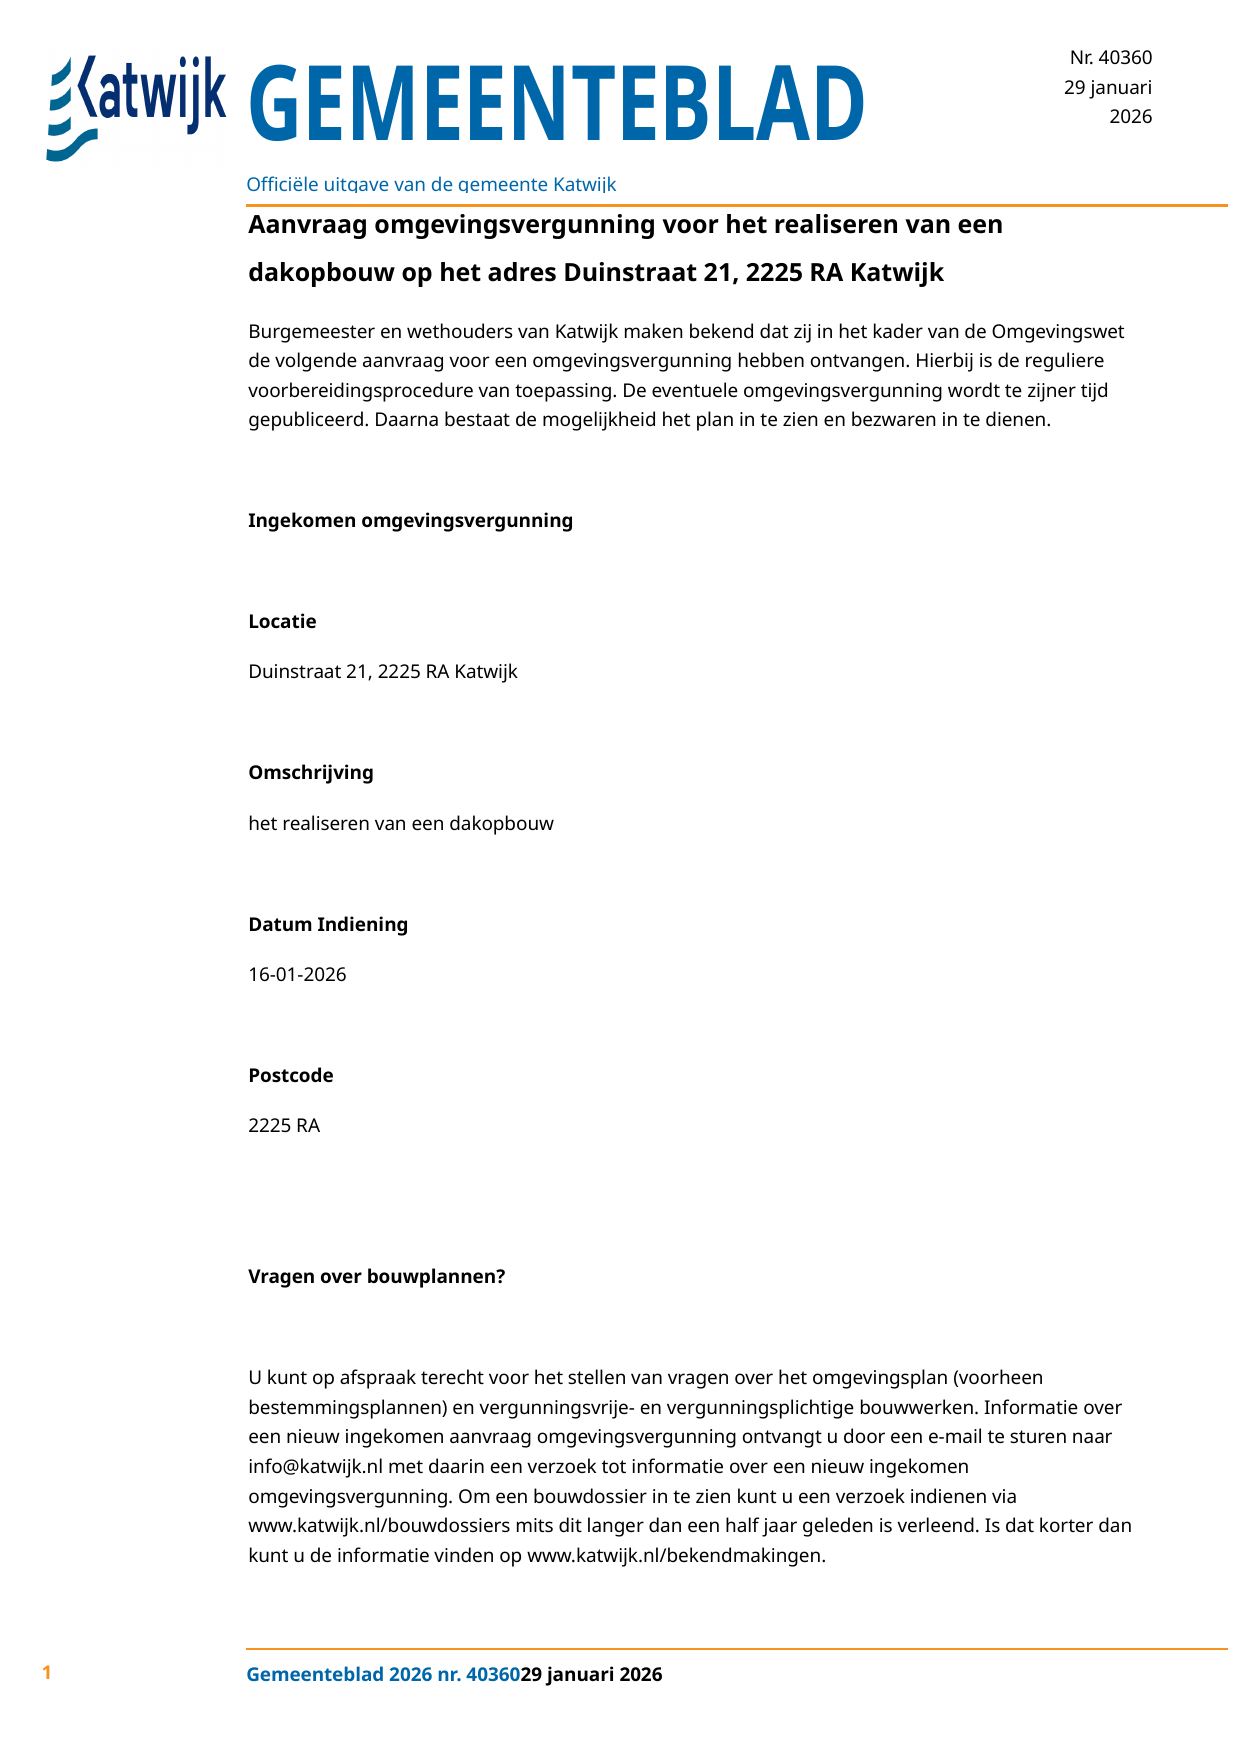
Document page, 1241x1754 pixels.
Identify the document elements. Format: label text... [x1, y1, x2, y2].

text Aanvraag omgevingsvergunning voor het realiseren van een dakopbouw op het adres Duinstraat 21, 2225 RA Katwijk [248, 207, 1152, 288]
text 2225 RA [248, 1112, 1152, 1138]
text Duinstraat 21, 2225 RA Katwijk [248, 659, 1152, 684]
text Omschrijving [248, 759, 1152, 785]
text Postcode [248, 1062, 1152, 1088]
text Datum Indiening [248, 911, 1152, 937]
text Vragen over bouwplannen? [248, 1264, 1152, 1289]
text 16-01-2026 [248, 961, 1152, 987]
text Ingekomen omgevingsvergunning [248, 507, 1152, 533]
text Burgemeester en wethouders van Katwijk maken bekend dat zij in het kader van de Omgevingswet de volgende aanvraag voor een omgevingsvergunning hebben ontvangen. Hierbij is de reguliere voorbereidingsprocedure van toepassing. De eventuele omgevingsvergunning wordt te zijner tijd gepubliceerd. Daarna bestaat de mogelijkheid het plan in te zien en bezwaren in te dienen. [248, 318, 1152, 432]
text U kunt op afspraak terecht voor het stellen van vragen over het omgevingsplan (voorheen bestemmingsplannen) en vergunningsvrije- en vergunningsplichtige bouwwerken. Informatie over een nieuw ingekomen aanvraag omgevingsvergunning ontvangt u door een e-mail te sturen naar info@katwijk.nl met daarin een verzoek tot informatie over een nieuw ingekomen omgevingsvergunning. Om een bouwdossier in te zien kunt u een verzoek indienen via www.katwijk.nl/bouwdossiers mits dit langer dan een half jaar geleden is verleend. Is dat korter dan kunt u de informatie vinden op www.katwijk.nl/bekendmakingen. [248, 1364, 1152, 1568]
text Locatie [248, 608, 1152, 634]
text het realiseren van een dakopbouw [248, 810, 1152, 836]
picture [41, 47, 231, 172]
